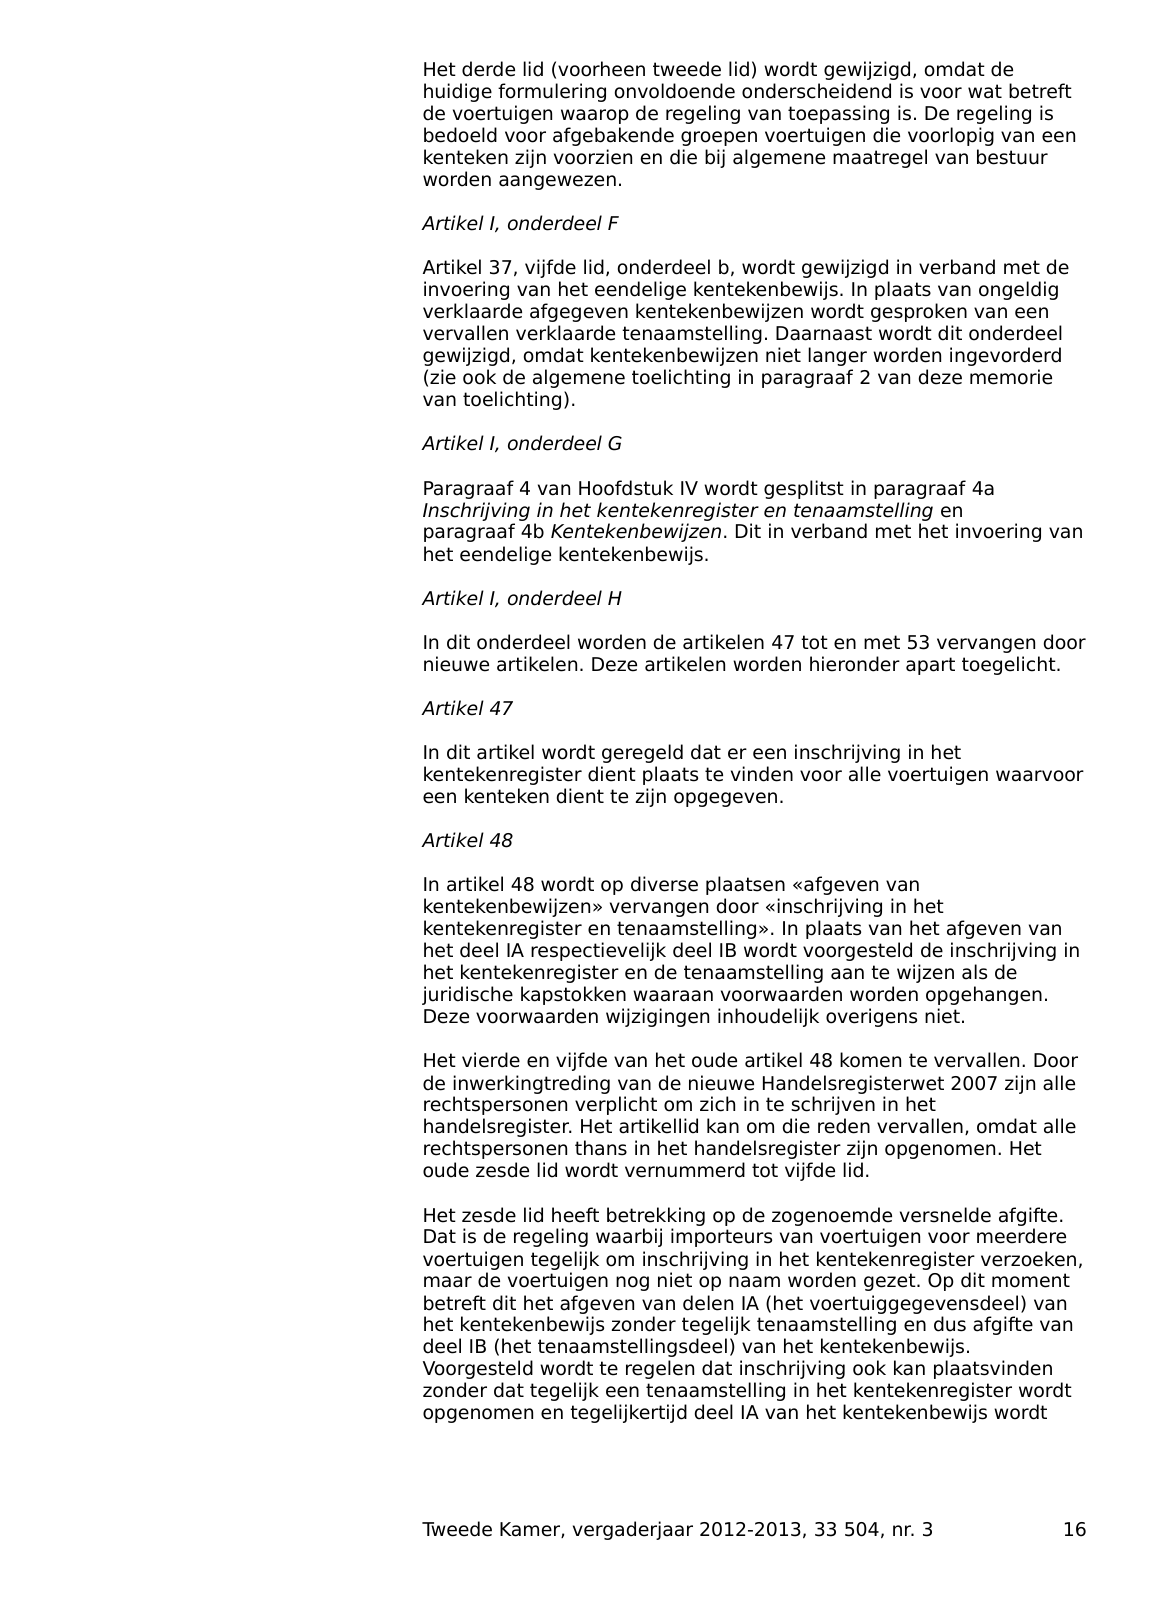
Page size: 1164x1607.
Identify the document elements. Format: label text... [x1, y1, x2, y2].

subtitle Artikel I, onderdeel H [422, 588, 1087, 609]
subtitle Artikel I, onderdeel F [422, 213, 1087, 235]
subtitle Artikel I, onderdeel G [422, 433, 1087, 455]
text In dit onderdeel worden de artikelen 47 tot en met 53 vervangen door nieuwe artikelen. Deze artikelen worden hieronder apart toegelicht. [422, 632, 1087, 676]
subtitle Artikel 47 [422, 698, 1087, 720]
text Het derde lid (voorheen tweede lid) wordt gewijzigd, omdat de huidige formulering onvoldoende onderscheidend is voor wat betreft de voertuigen waarop de regeling van toepassing is. De regeling is bedoeld voor afgebakende groepen voertuigen die voorlopig van een kenteken zijn voorzien en die bij algemene maatregel van bestuur worden aangewezen. [422, 59, 1087, 191]
text Het zesde lid heeft betrekking op de zogenoemde versnelde afgifte. Dat is de regeling waarbij importeurs van voertuigen voor meerdere voertuigen tegelijk om inschrijving in het kentekenregister verzoeken, maar de voertuigen nog niet op naam worden gezet. Op dit moment betreft dit het afgeven van delen IA (het voertuiggegevensdeel) van het kentekenbewijs zonder tegelijk tenaamstelling en dus afgifte van deel IB (het tenaamstellingsdeel) van het kentekenbewijs. Voorgesteld wordt te regelen dat inschrijving ook kan plaatsvinden zonder dat tegelijk een tenaamstelling in het kentekenregister wordt opgenomen en tegelijkertijd deel IA van het kentekenbewijs wordt [422, 1204, 1087, 1424]
text In artikel 48 wordt op diverse plaatsen «afgeven van kentekenbewijzen» vervangen door «inschrijving in het kentekenregister en tenaamstelling». In plaats van het afgeven van het deel IA respectievelijk deel IB wordt voorgesteld de inschrijving in het kentekenregister en de tenaamstelling aan te wijzen als de juridische kapstokken waaraan voorwaarden worden opgehangen. Deze voorwaarden wijzigingen inhoudelijk overigens niet. [422, 874, 1087, 1028]
text Artikel 37, vijfde lid, onderdeel b, wordt gewijzigd in verband met de invoering van het eendelige kentekenbewijs. In plaats van ongeldig verklaarde afgegeven kentekenbewijzen wordt gesproken van een vervallen verklaarde tenaamstelling. Daarnaast wordt dit onderdeel gewijzigd, omdat kentekenbewijzen niet langer worden ingevorderd (zie ook de algemene toelichting in paragraaf 2 van deze memorie van toelichting). [422, 257, 1087, 411]
text Het vierde en vijfde van het oude artikel 48 komen te vervallen. Door de inwerkingtreding van de nieuwe Handelsregisterwet 2007 zijn alle rechtspersonen verplicht om zich in te schrijven in het handelsregister. Het artikellid kan om die reden vervallen, omdat alle rechtspersonen thans in het handelsregister zijn opgenomen. Het oude zesde lid wordt vernummerd tot vijfde lid. [422, 1050, 1087, 1182]
text Paragraaf 4 van Hoofdstuk IV wordt gesplitst in paragraaf 4a Inschrijving in het kentekenregister en tenaamstelling en paragraaf 4b Kentekenbewijzen. Dit in verband met het invoering van het eendelige kentekenbewijs. [422, 477, 1087, 565]
subtitle Artikel 48 [422, 830, 1087, 852]
text In dit artikel wordt geregeld dat er een inschrijving in het kentekenregister dient plaats te vinden voor alle voertuigen waarvoor een kenteken dient te zijn opgegeven. [422, 742, 1087, 808]
